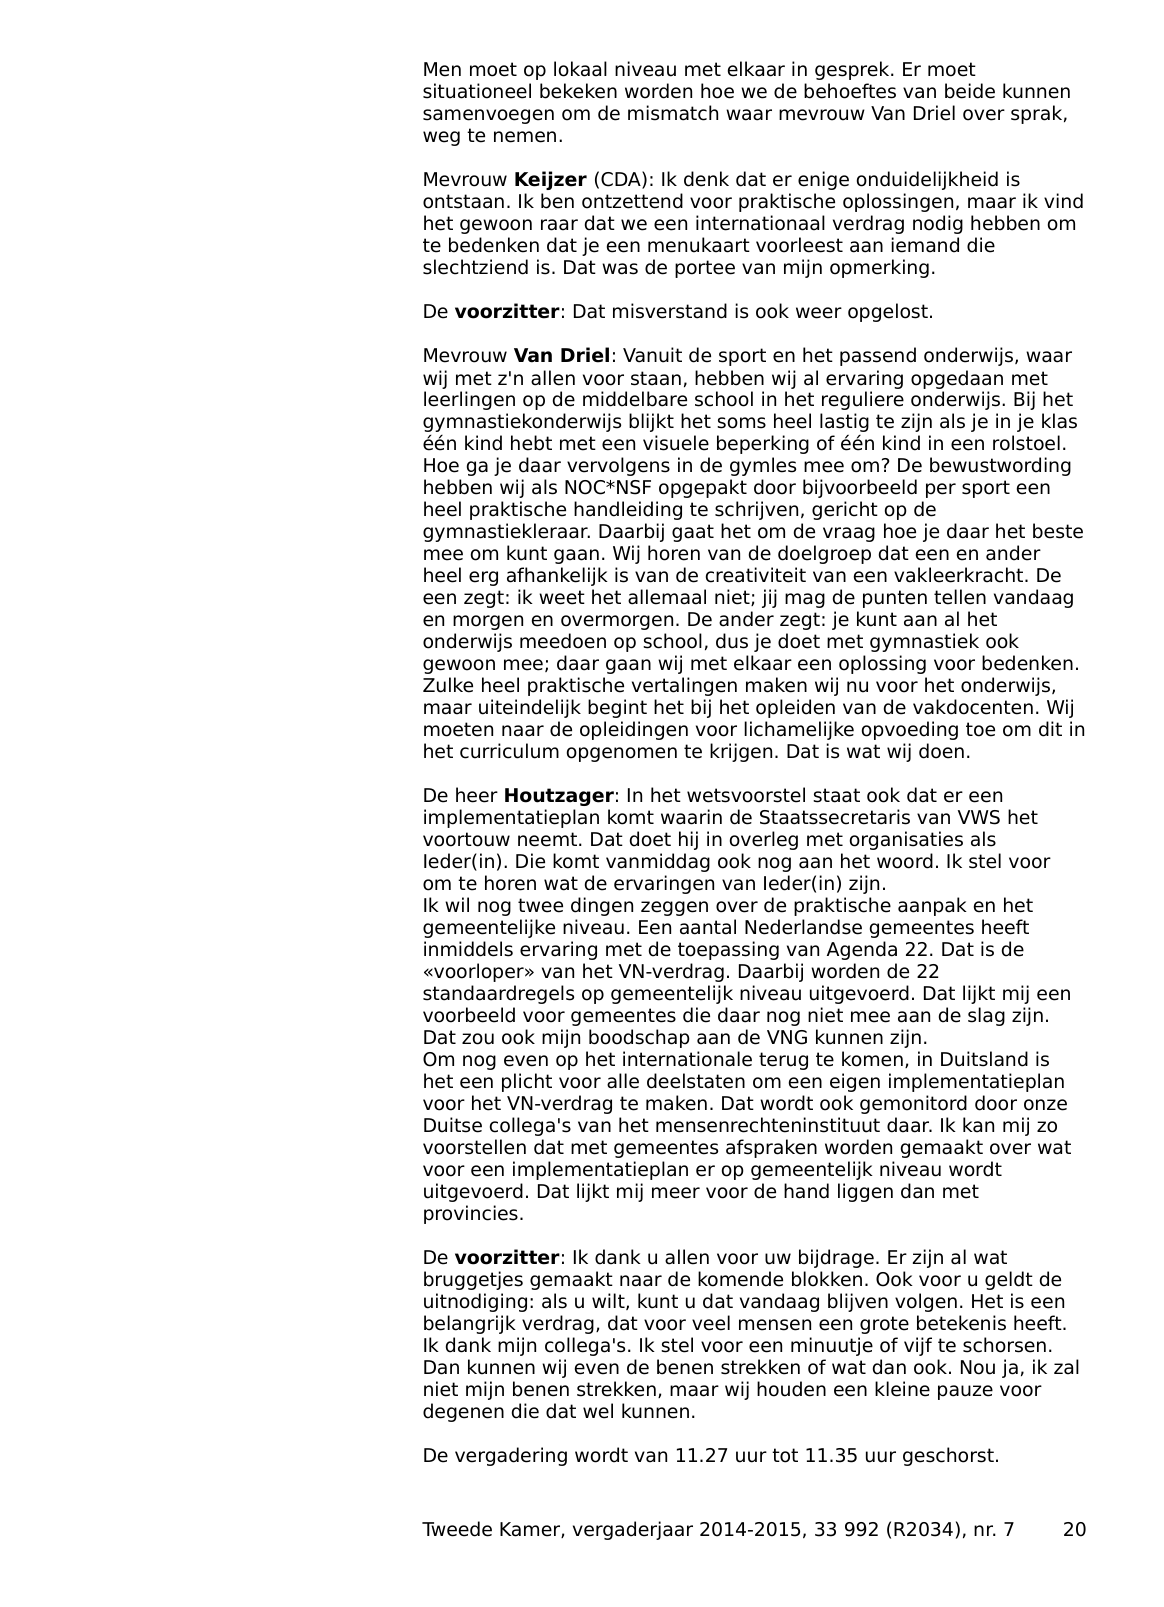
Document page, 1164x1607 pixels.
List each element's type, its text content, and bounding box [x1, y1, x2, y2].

text Zulke heel praktische vertalingen maken wij nu voor het onderwijs, maar uiteindelijk begint het bij het opleiden van de vakdocenten. Wij moeten naar de opleidingen voor lichamelijke opvoeding toe om dit in het curriculum opgenomen te krijgen. Dat is wat wij doen. [422, 675, 1087, 763]
text Mevrouw Keijzer (CDA): Ik denk dat er enige onduidelijkheid is ontstaan. Ik ben ontzettend voor praktische oplossingen, maar ik vind het gewoon raar dat we een internationaal verdrag nodig hebben om te bedenken dat je een menukaart voorleest aan iemand die slechtziend is. Dat was de portee van mijn opmerking. [422, 169, 1087, 279]
text De vergadering wordt van 11.27 uur tot 11.35 uur geschorst. [422, 1445, 1087, 1467]
text Men moet op lokaal niveau met elkaar in gesprek. Er moet situationeel bekeken worden hoe we de behoeftes van beide kunnen samenvoegen om de mismatch waar mevrouw Van Driel over sprak, weg te nemen. [422, 59, 1087, 147]
text Ik wil nog twee dingen zeggen over de praktische aanpak en het gemeentelijke niveau. Een aantal Nederlandse gemeentes heeft inmiddels ervaring met de toepassing van Agenda 22. Dat is de «voorloper» van het VN-verdrag. Daarbij worden de 22 standaardregels op gemeentelijk niveau uitgevoerd. Dat lijkt mij een voorbeeld voor gemeentes die daar nog niet mee aan de slag zijn. Dat zou ook mijn boodschap aan de VNG kunnen zijn. [422, 895, 1087, 1049]
text De voorzitter: Dat misverstand is ook weer opgelost. [422, 301, 1087, 323]
text Mevrouw Van Driel: Vanuit de sport en het passend onderwijs, waar wij met z'n allen voor staan, hebben wij al ervaring opgedaan met leerlingen op de middelbare school in het reguliere onderwijs. Bij het gymnastiekonderwijs blijkt het soms heel lastig te zijn als je in je klas één kind hebt met een visuele beperking of één kind in een rolstoel. Hoe ga je daar vervolgens in de gymles mee om? De bewustwording hebben wij als NOC*NSF opgepakt door bijvoorbeeld per sport een heel praktische handleiding te schrijven, gericht op de gymnastiekleraar. Daarbij gaat het om de vraag hoe je daar het beste mee om kunt gaan. Wij horen van de doelgroep dat een en ander heel erg afhankelijk is van de creativiteit van een vakleerkracht. De een zegt: ik weet het allemaal niet; jij mag de punten tellen vandaag en morgen en overmorgen. De ander zegt: je kunt aan al het onderwijs meedoen op school, dus je doet met gymnastiek ook gewoon mee; daar gaan wij met elkaar een oplossing voor bedenken. [422, 345, 1087, 675]
text Om nog even op het internationale terug te komen, in Duitsland is het een plicht voor alle deelstaten om een eigen implementatieplan voor het VN-verdrag te maken. Dat wordt ook gemonitord door onze Duitse collega's van het mensenrechteninstituut daar. Ik kan mij zo voorstellen dat met gemeentes afspraken worden gemaakt over wat voor een implementatieplan er op gemeentelijk niveau wordt uitgevoerd. Dat lijkt mij meer voor de hand liggen dan met provincies. [422, 1049, 1087, 1225]
text De voorzitter: Ik dank u allen voor uw bijdrage. Er zijn al wat bruggetjes gemaakt naar de komende blokken. Ook voor u geldt de uitnodiging: als u wilt, kunt u dat vandaag blijven volgen. Het is een belangrijk verdrag, dat voor veel mensen een grote betekenis heeft. Ik dank mijn collega's. Ik stel voor een minuutje of vijf te schorsen. Dan kunnen wij even de benen strekken of wat dan ook. Nou ja, ik zal niet mijn benen strekken, maar wij houden een kleine pauze voor degenen die dat wel kunnen. [422, 1247, 1087, 1423]
text De heer Houtzager: In het wetsvoorstel staat ook dat er een implementatieplan komt waarin de Staatssecretaris van VWS het voortouw neemt. Dat doet hij in overleg met organisaties als Ieder(in). Die komt vanmiddag ook nog aan het woord. Ik stel voor om te horen wat de ervaringen van Ieder(in) zijn. [422, 785, 1087, 895]
